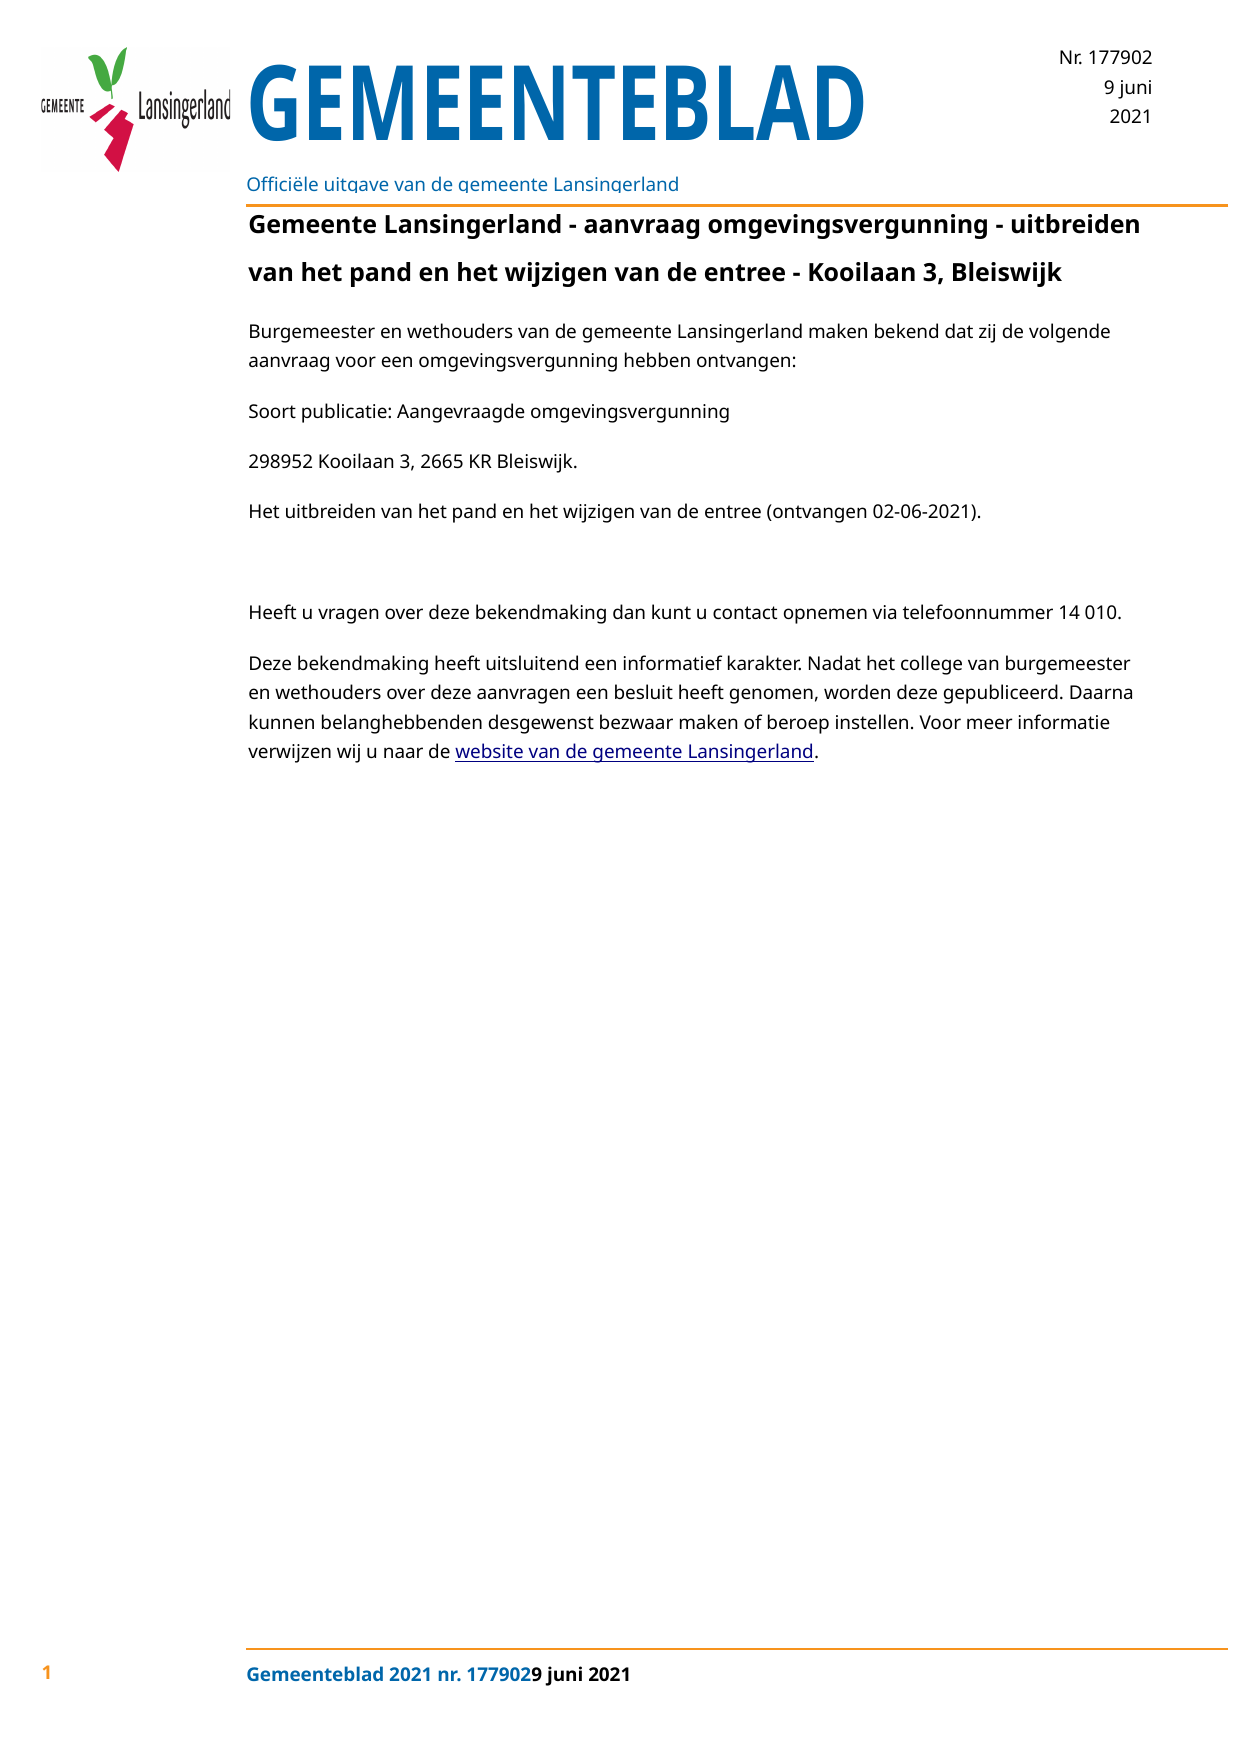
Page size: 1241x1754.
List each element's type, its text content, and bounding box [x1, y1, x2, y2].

text Heeft u vragen over deze bekendmaking dan kunt u contact opnemen via telefoonnummer 14 010. [248, 599, 1152, 625]
text Deze bekendmaking heeft uitsluitend een informatief karakter. Nadat het college van burgemeester en wethouders over deze aanvragen een besluit heeft genomen, worden deze gepubliceerd. Daarna kunnen belanghebbenden desgewenst bezwaar maken of beroep instellen. Voor meer informatie verwijzen wij u naar de website van de gemeente Lansingerland. [248, 650, 1152, 764]
text Het uitbreiden van het pand en het wijzigen van de entree (ontvangen 02-06-2021). [248, 499, 1152, 524]
text Gemeente Lansingerland - aanvraag omgevingsvergunning - uitbreiden van het pand en het wijzigen van de entree - Kooilaan 3, Bleiswijk [248, 207, 1152, 288]
text 298952 Kooilaan 3, 2665 KR Bleiswijk. [248, 448, 1152, 474]
text Soort publicatie: Aangevraagde omgevingsvergunning [248, 398, 1152, 424]
text Burgemeester en wethouders van de gemeente Lansingerland maken bekend dat zij de volgende aanvraag voor een omgevingsvergunning hebben ontvangen: [248, 318, 1152, 373]
picture [41, 47, 231, 172]
